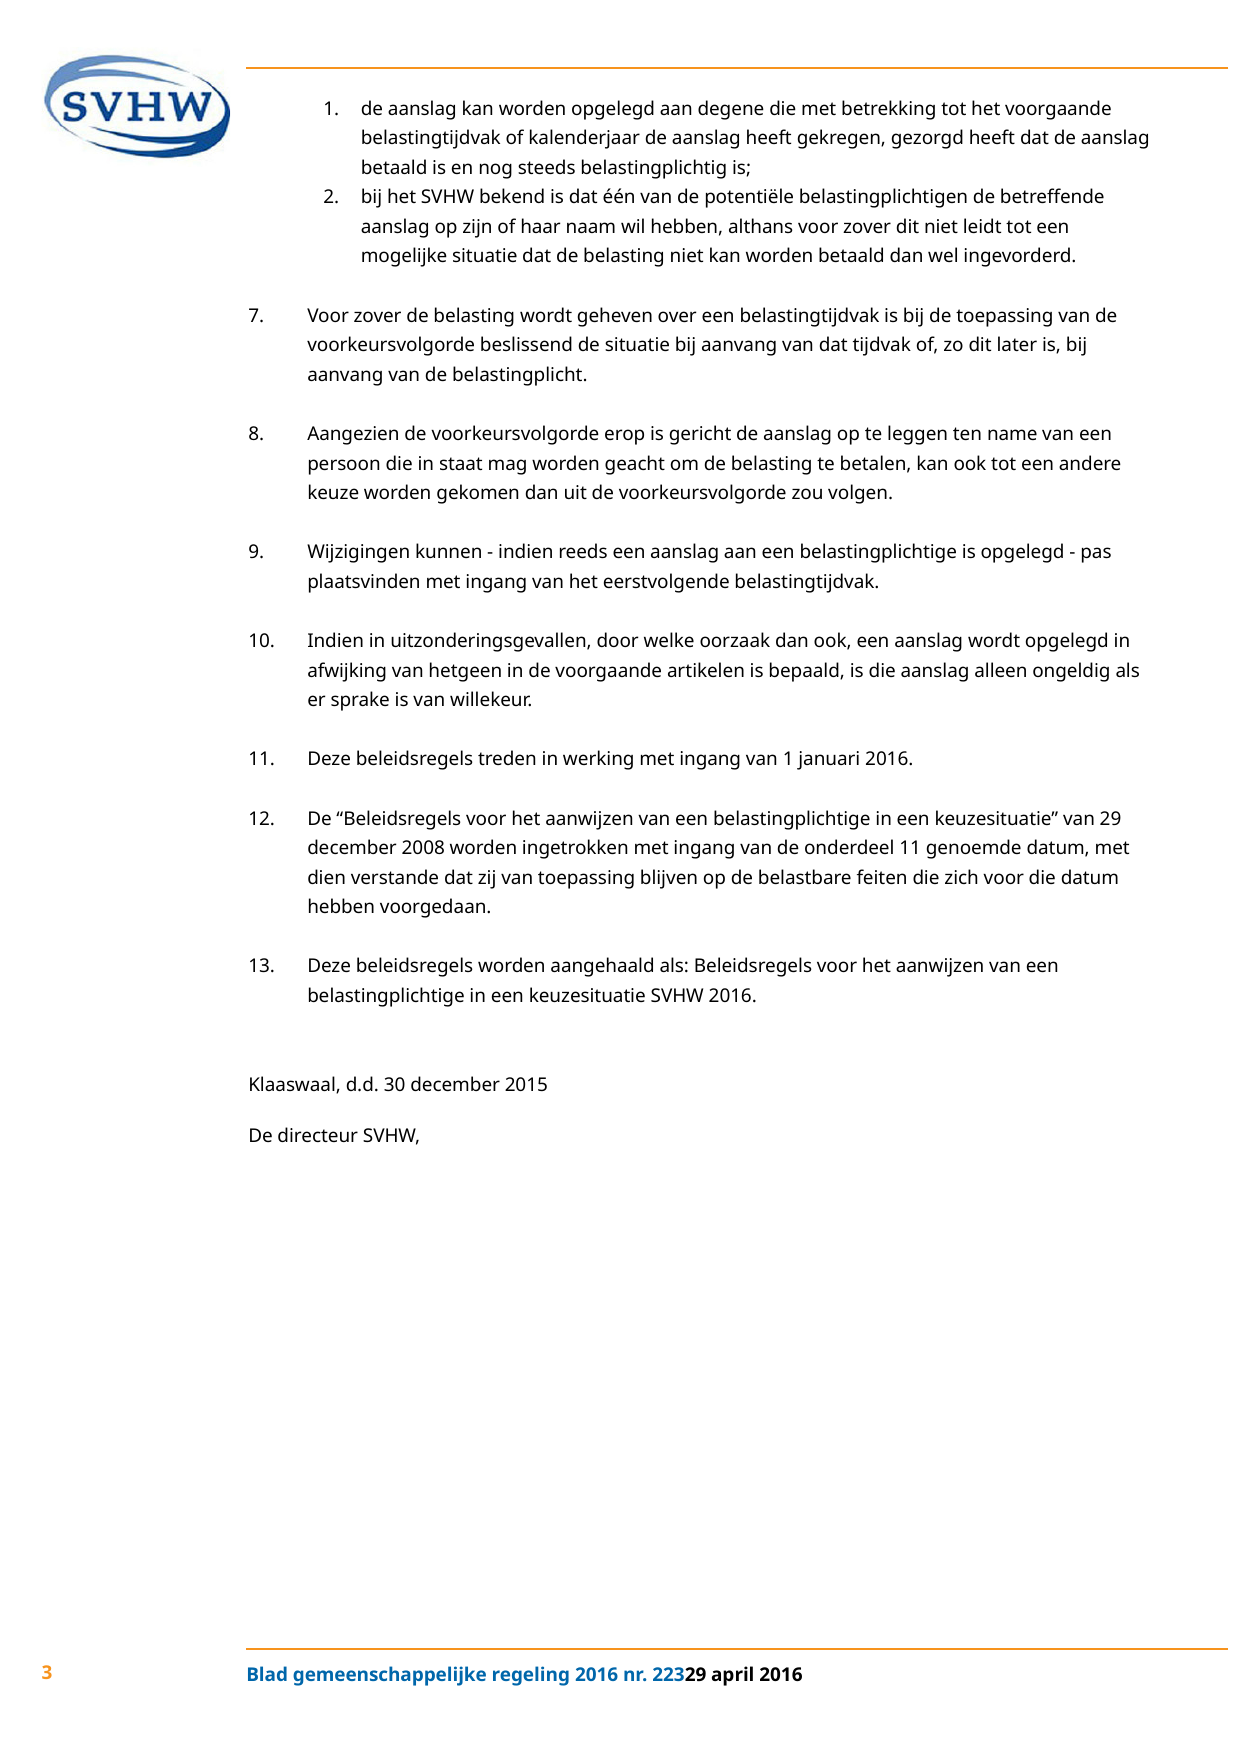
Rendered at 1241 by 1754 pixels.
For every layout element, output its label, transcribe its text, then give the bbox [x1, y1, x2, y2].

list Voor zover de belasting wordt geheven over een belastingtijdvak is bij de toepassing van de voorkeursvolgorde beslissend de situatie bij aanvang van dat tijdvak of, zo dit later is, bij aanvang van de belastingplicht. [248, 302, 1152, 387]
text Klaaswaal, d.d. 30 december 2015 [248, 1071, 1152, 1097]
list Deze beleidsregels worden aangehaald als: Beleidsregels voor het aanwijzen van een belastingplichtige in een keuzesituatie SVHW 2016. [248, 953, 1152, 1008]
list Indien in uitzonderingsgevallen, door welke oorzaak dan ook, een aanslag wordt opgelegd in afwijking van hetgeen in de voorgaande artikelen is bepaald, is die aanslag alleen ongeldig als er sprake is van willekeur. [248, 627, 1152, 712]
list Deze beleidsregels treden in werking met ingang van 1 januari 2016. [248, 746, 1152, 771]
list de aanslag kan worden opgelegd aan degene die met betrekking tot het voorgaande belastingtijdvak of kalenderjaar de aanslag heeft gekregen, gezorgd heeft dat de aanslag betaald is en nog steeds belastingplichtig is; [323, 95, 1152, 180]
list De “Beleidsregels voor het aanwijzen van een belastingplichtige in een keuzesituatie” van 29 december 2008 worden ingetrokken met ingang van de onderdeel 11 genoemde datum, met dien verstande dat zij van toepassing blijven op de belastbare feiten die zich voor die datum hebben voorgedaan. [248, 805, 1152, 919]
text De directeur SVHW, [248, 1122, 1152, 1148]
list bij het SVHW bekend is dat één van de potentiële belastingplichtigen de betreffende aanslag op zijn of haar naam wil hebben, althans voor zover dit niet leidt tot een mogelijke situatie dat de belasting niet kan worden betaald dan wel ingevorderd. [323, 183, 1152, 268]
picture [41, 47, 231, 172]
list Wijzigingen kunnen - indien reeds een aanslag aan een belastingplichtige is opgelegd - pas plaatsvinden met ingang van het eerstvolgende belastingtijdvak. [248, 538, 1152, 594]
list Aangezien de voorkeursvolgorde erop is gericht de aanslag op te leggen ten name van een persoon die in staat mag worden geacht om de belasting te betalen, kan ook tot een andere keuze worden gekomen dan uit de voorkeursvolgorde zou volgen. [248, 420, 1152, 505]
